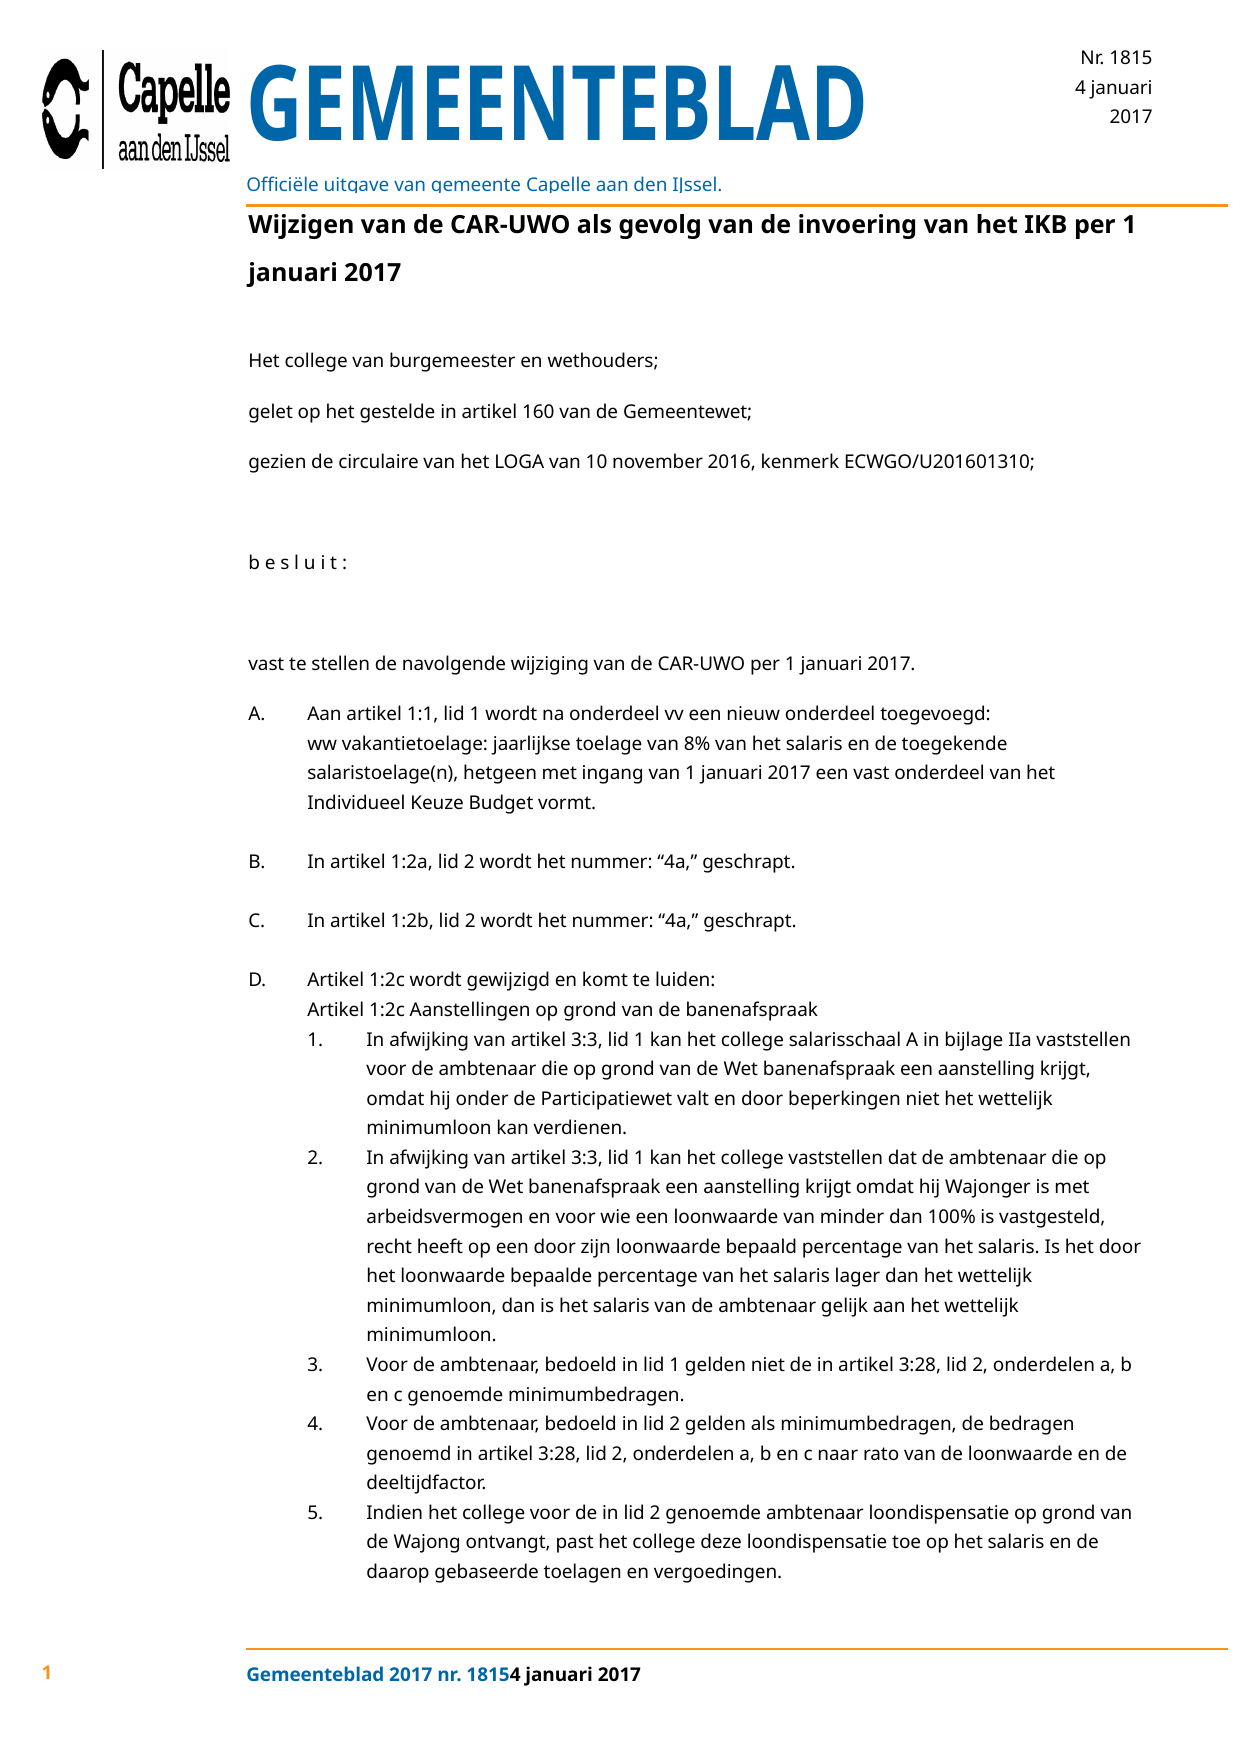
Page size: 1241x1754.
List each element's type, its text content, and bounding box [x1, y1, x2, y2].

text gezien de circulaire van het LOGA van 10 november 2016, kenmerk ECWGO/U201601310; [248, 448, 1152, 474]
list Artikel 1:2c wordt gewijzigd en komt te luiden: [248, 967, 1152, 992]
list In artikel 1:2a, lid 2 wordt het nummer: “4a,” geschrapt. [248, 848, 1152, 874]
list Aan artikel 1:1, lid 1 wordt na onderdeel vv een nieuw onderdeel toegevoegd: [248, 700, 1152, 726]
list Voor de ambtenaar, bedoeld in lid 2 gelden als minimumbedragen, de bedragen genoemd in artikel 3:28, lid 2, onderdelen a, b en c naar rato van de loonwaarde en de deeltijdfactor. [307, 1410, 1152, 1495]
list ww vakantietoelage: jaarlijkse toelage van 8% van het salaris en de toegekende [248, 730, 1152, 756]
list Individueel Keuze Budget vormt. [248, 789, 1152, 815]
picture [41, 47, 231, 172]
list In afwijking van artikel 3:3, lid 1 kan het college vaststellen dat de ambtenaar die op grond van de Wet banenafspraak een aanstelling krijgt omdat hij Wajonger is met arbeidsvermogen en voor wie een loonwaarde van minder dan 100% is vastgesteld, recht heeft op een door zijn loonwaarde bepaald percentage van het salaris. Is het door het loonwaarde bepaalde percentage van het salaris lager dan het wettelijk minimumloon, dan is het salaris van de ambtenaar gelijk aan het wettelijk minimumloon. [307, 1144, 1152, 1347]
text vast te stellen de navolgende wijziging van de CAR-UWO per 1 januari 2017. [248, 650, 1152, 676]
list Voor de ambtenaar, bedoeld in lid 1 gelden niet de in artikel 3:28, lid 2, onderdelen a, b en c genoemde minimumbedragen. [307, 1351, 1152, 1407]
list In artikel 1:2b, lid 2 wordt het nummer: “4a,” geschrapt. [248, 907, 1152, 933]
text b e s l u i t : [248, 549, 1152, 575]
list Indien het college voor de in lid 2 genoemde ambtenaar loondispensatie op grond van de Wajong ontvangt, past het college deze loondispensatie toe op het salaris en de daarop gebaseerde toelagen en vergoedingen. [307, 1499, 1152, 1584]
list salaristoelage(n), hetgeen met ingang van 1 januari 2017 een vast onderdeel van het [248, 759, 1152, 785]
list Artikel 1:2c Aanstellingen op grond van de banenafspraak [248, 996, 1152, 1022]
text Wijzigen van de CAR-UWO als gevolg van de invoering van het IKB per 1 januari 2017 [248, 207, 1152, 288]
text gelet op het gestelde in artikel 160 van de Gemeentewet; [248, 398, 1152, 424]
list In afwijking van artikel 3:3, lid 1 kan het college salarisschaal A in bijlage IIa vaststellen voor de ambtenaar die op grond van de Wet banenafspraak een aanstelling krijgt, omdat hij onder de Participatiewet valt en door beperkingen niet het wettelijk minimumloon kan verdienen. [307, 1026, 1152, 1140]
text Het college van burgemeester en wethouders; [248, 347, 1152, 373]
